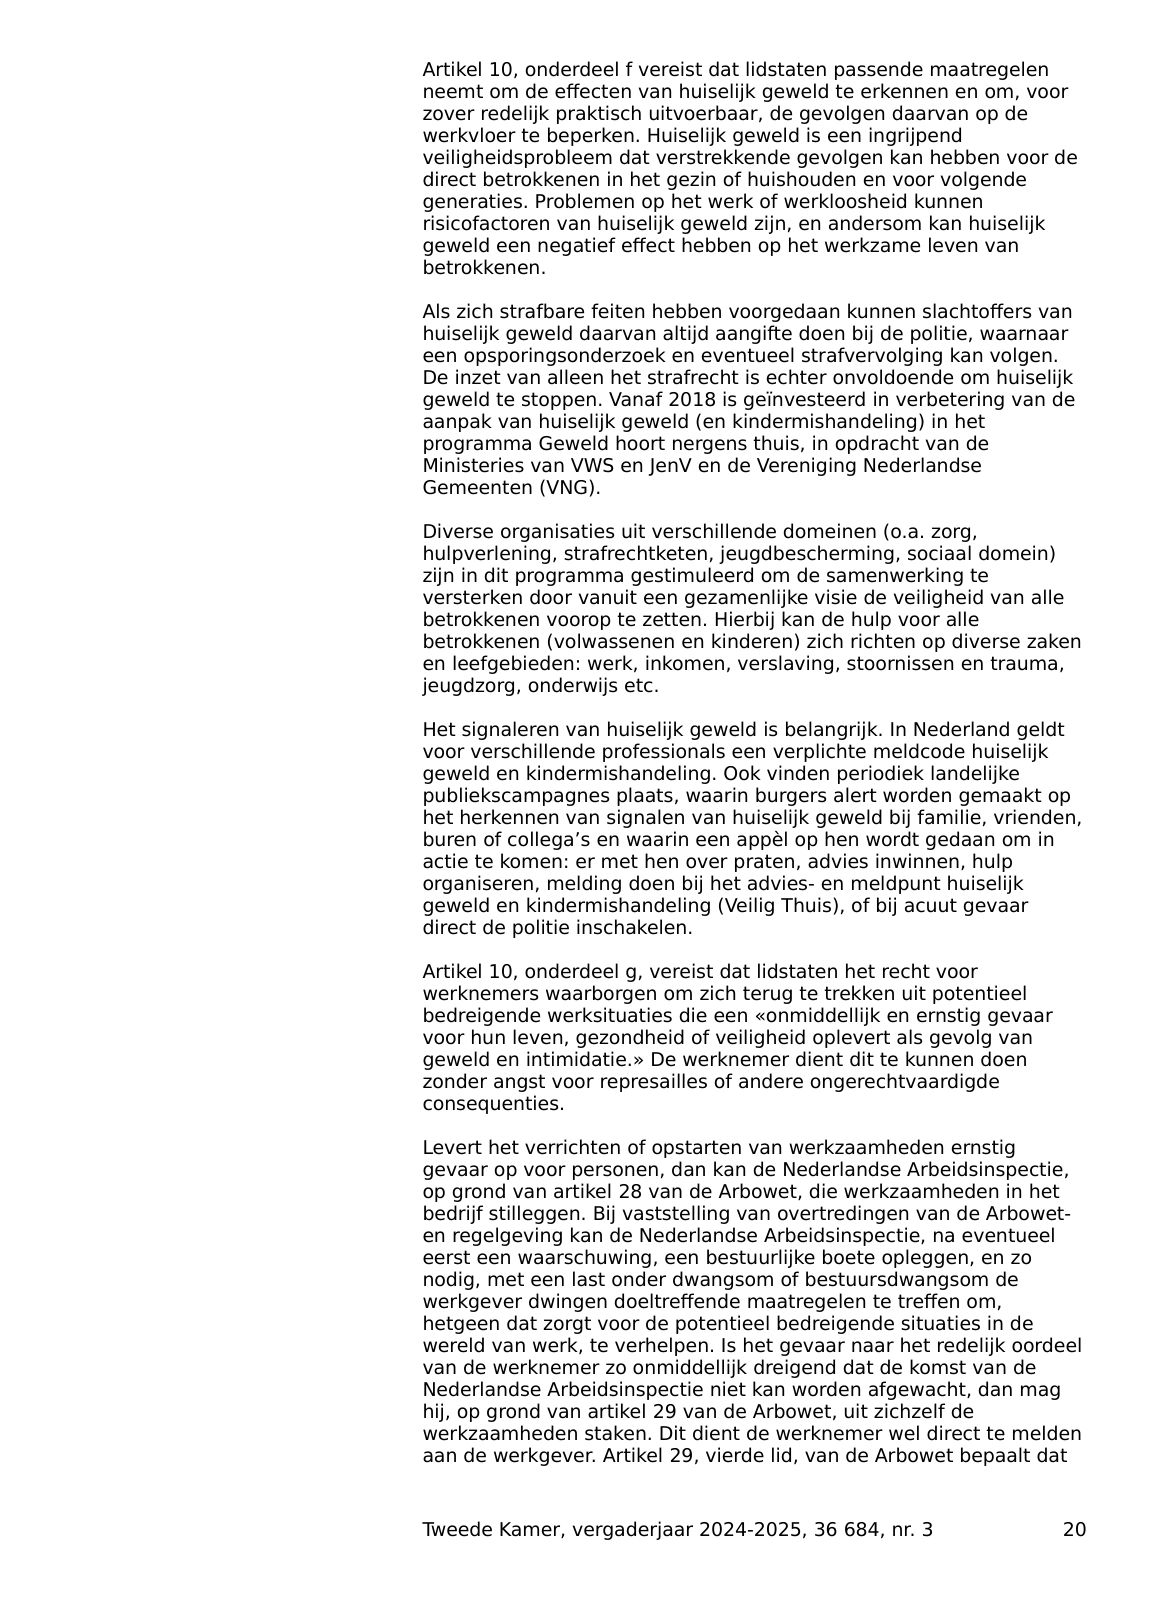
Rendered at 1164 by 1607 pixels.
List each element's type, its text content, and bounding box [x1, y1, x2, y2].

text Artikel 10, onderdeel g, vereist dat lidstaten het recht voor werknemers waarborgen om zich terug te trekken uit potentieel bedreigende werksituaties die een «onmiddellijk en ernstig gevaar voor hun leven, gezondheid of veiligheid oplevert als gevolg van geweld en intimidatie.» De werknemer dient dit te kunnen doen zonder angst voor represailles of andere ongerechtvaardigde consequenties. [422, 961, 1087, 1115]
text Levert het verrichten of opstarten van werkzaamheden ernstig gevaar op voor personen, dan kan de Nederlandse Arbeidsinspectie, op grond van artikel 28 van de Arbowet, die werkzaamheden in het bedrijf stilleggen. Bij vaststelling van overtredingen van de Arbowet- en regelgeving kan de Nederlandse Arbeidsinspectie, na eventueel eerst een waarschuwing, een bestuurlijke boete opleggen, en zo nodig, met een last onder dwangsom of bestuursdwangsom de werkgever dwingen doeltreffende maatregelen te treffen om, hetgeen dat zorgt voor de potentieel bedreigende situaties in de wereld van werk, te verhelpen. Is het gevaar naar het redelijk oordeel van de werknemer zo onmiddellijk dreigend dat de komst van de Nederlandse Arbeidsinspectie niet kan worden afgewacht, dan mag hij, op grond van artikel 29 van de Arbowet, uit zichzelf de werkzaamheden staken. Dit dient de werknemer wel direct te melden aan de werkgever. Artikel 29, vierde lid, van de Arbowet bepaalt dat [422, 1137, 1087, 1467]
text Als zich strafbare feiten hebben voorgedaan kunnen slachtoffers van huiselijk geweld daarvan altijd aangifte doen bij de politie, waarnaar een opsporingsonderzoek en eventueel strafvervolging kan volgen. De inzet van alleen het strafrecht is echter onvoldoende om huiselijk geweld te stoppen. Vanaf 2018 is geïnvesteerd in verbetering van de aanpak van huiselijk geweld (en kindermishandeling) in het programma Geweld hoort nergens thuis, in opdracht van de Ministeries van VWS en JenV en de Vereniging Nederlandse Gemeenten (VNG). [422, 301, 1087, 499]
text Het signaleren van huiselijk geweld is belangrijk. In Nederland geldt voor verschillende professionals een verplichte meldcode huiselijk geweld en kindermishandeling. Ook vinden periodiek landelijke publiekscampagnes plaats, waarin burgers alert worden gemaakt op het herkennen van signalen van huiselijk geweld bij familie, vrienden, buren of collega’s en waarin een appèl op hen wordt gedaan om in actie te komen: er met hen over praten, advies inwinnen, hulp organiseren, melding doen bij het advies- en meldpunt huiselijk geweld en kindermishandeling (Veilig Thuis), of bij acuut gevaar direct de politie inschakelen. [422, 719, 1087, 939]
text Artikel 10, onderdeel f vereist dat lidstaten passende maatregelen neemt om de effecten van huiselijk geweld te erkennen en om, voor zover redelijk praktisch uitvoerbaar, de gevolgen daarvan op de werkvloer te beperken. Huiselijk geweld is een ingrijpend veiligheidsprobleem dat verstrekkende gevolgen kan hebben voor de direct betrokkenen in het gezin of huishouden en voor volgende generaties. Problemen op het werk of werkloosheid kunnen risicofactoren van huiselijk geweld zijn, en andersom kan huiselijk geweld een negatief effect hebben op het werkzame leven van betrokkenen. [422, 59, 1087, 279]
text Diverse organisaties uit verschillende domeinen (o.a. zorg, hulpverlening, strafrechtketen, jeugdbescherming, sociaal domein) zijn in dit programma gestimuleerd om de samenwerking te versterken door vanuit een gezamenlijke visie de veiligheid van alle betrokkenen voorop te zetten. Hierbij kan de hulp voor alle betrokkenen (volwassenen en kinderen) zich richten op diverse zaken en leefgebieden: werk, inkomen, verslaving, stoornissen en trauma, jeugdzorg, onderwijs etc. [422, 521, 1087, 697]
